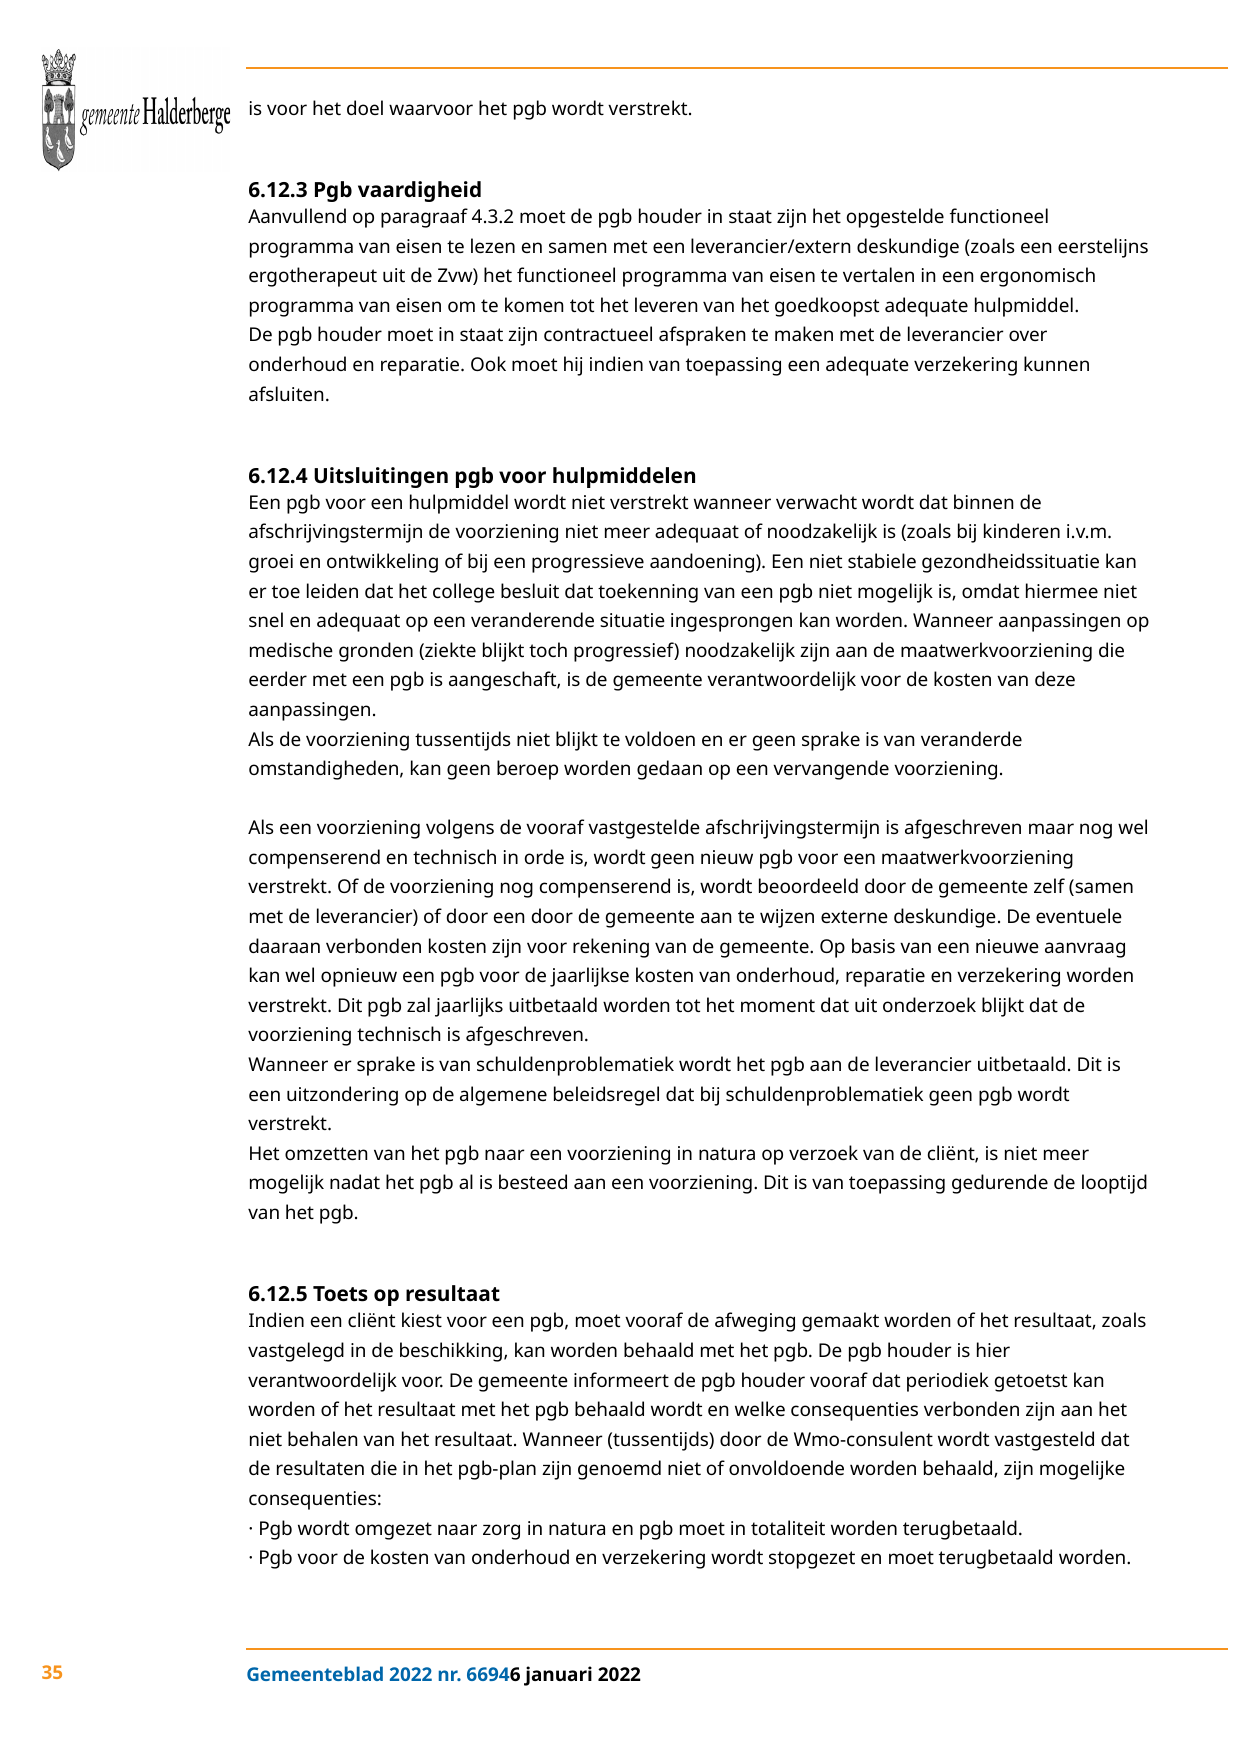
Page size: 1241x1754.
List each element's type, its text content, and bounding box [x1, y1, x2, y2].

text Als een voorziening volgens de vooraf vastgestelde afschrijvingstermijn is afgeschreven maar nog wel compenserend en technisch in orde is, wordt geen nieuw pgb voor een maatwerkvoorziening verstrekt. Of de voorziening nog compenserend is, wordt beoordeeld door de gemeente zelf (samen met de leverancier) of door een door de gemeente aan te wijzen externe deskundige. De eventuele daaraan verbonden kosten zijn voor rekening van de gemeente. Op basis van een nieuwe aanvraag kan wel opnieuw een pgb voor de jaarlijkse kosten van onderhoud, reparatie en verzekering worden verstrekt. Dit pgb zal jaarlijks uitbetaald worden tot het moment dat uit onderzoek blijkt dat de voorziening technisch is afgeschreven. [248, 814, 1152, 1047]
text 6.12.4 Uitsluitingen pgb voor hulpmiddelen [248, 461, 1152, 489]
text De pgb houder moet in staat zijn contractueel afspraken te maken met de leverancier over onderhoud en reparatie. Ook moet hij indien van toepassing een adequate verzekering kunnen afsluiten. [248, 322, 1152, 406]
text 6.12.5 Toets op resultaat [248, 1279, 1152, 1308]
text 6.12.3 Pgb vaardigheid [248, 175, 1152, 203]
text Aanvullend op paragraaf 4.3.2 moet de pgb houder in staat zijn het opgestelde functioneel programma van eisen te lezen en samen met een leverancier/extern deskundige (zoals een eerstelijns ergotherapeut uit de Zvw) het functioneel programma van eisen te vertalen in een ergonomisch programma van eisen om te komen tot het leveren van het goedkoopst adequate hulpmiddel. [248, 203, 1152, 318]
text · Pgb wordt omgezet naar zorg in natura en pgb moet in totaliteit worden terugbetaald. [248, 1515, 1152, 1540]
picture [41, 47, 231, 172]
text is voor het doel waarvoor het pgb wordt verstrekt. [248, 95, 1152, 121]
text Wanneer er sprake is van schuldenproblematiek wordt het pgb aan de leverancier uitbetaald. Dit is een uitzondering op de algemene beleidsregel dat bij schuldenproblematiek geen pgb wordt verstrekt. [248, 1051, 1152, 1136]
text Indien een cliënt kiest voor een pgb, moet vooraf de afweging gemaakt worden of het resultaat, zoals vastgelegd in de beschikking, kan worden behaald met het pgb. De pgb houder is hier verantwoordelijk voor. De gemeente informeert de pgb houder vooraf dat periodiek getoetst kan worden of het resultaat met het pgb behaald wordt en welke consequenties verbonden zijn aan het niet behalen van het resultaat. Wanneer (tussentijds) door de Wmo-consulent wordt vastgesteld dat de resultaten die in het pgb-plan zijn genoemd niet of onvoldoende worden behaald, zijn mogelijke consequenties: [248, 1308, 1152, 1511]
text · Pgb voor de kosten van onderhoud en verzekering wordt stopgezet en moet terugbetaald worden. [248, 1544, 1152, 1570]
text Een pgb voor een hulpmiddel wordt niet verstrekt wanneer verwacht wordt dat binnen de afschrijvingstermijn de voorziening niet meer adequaat of noodzakelijk is (zoals bij kinderen i.v.m. groei en ontwikkeling of bij een progressieve aandoening). Een niet stabiele gezondheidssituatie kan er toe leiden dat het college besluit dat toekenning van een pgb niet mogelijk is, omdat hiermee niet snel en adequaat op een veranderende situatie ingesprongen kan worden. Wanneer aanpassingen op medische gronden (ziekte blijkt toch progressief) noodzakelijk zijn aan de maatwerkvoorziening die eerder met een pgb is aangeschaft, is de gemeente verantwoordelijk voor de kosten van deze aanpassingen. [248, 489, 1152, 722]
text Als de voorziening tussentijds niet blijkt te voldoen en er geen sprake is van veranderde omstandigheden, kan geen beroep worden gedaan op een vervangende voorziening. [248, 726, 1152, 781]
text Het omzetten van het pgb naar een voorziening in natura op verzoek van de cliënt, is niet meer mogelijk nadat het pgb al is besteed aan een voorziening. Dit is van toepassing gedurende de looptijd van het pgb. [248, 1140, 1152, 1225]
